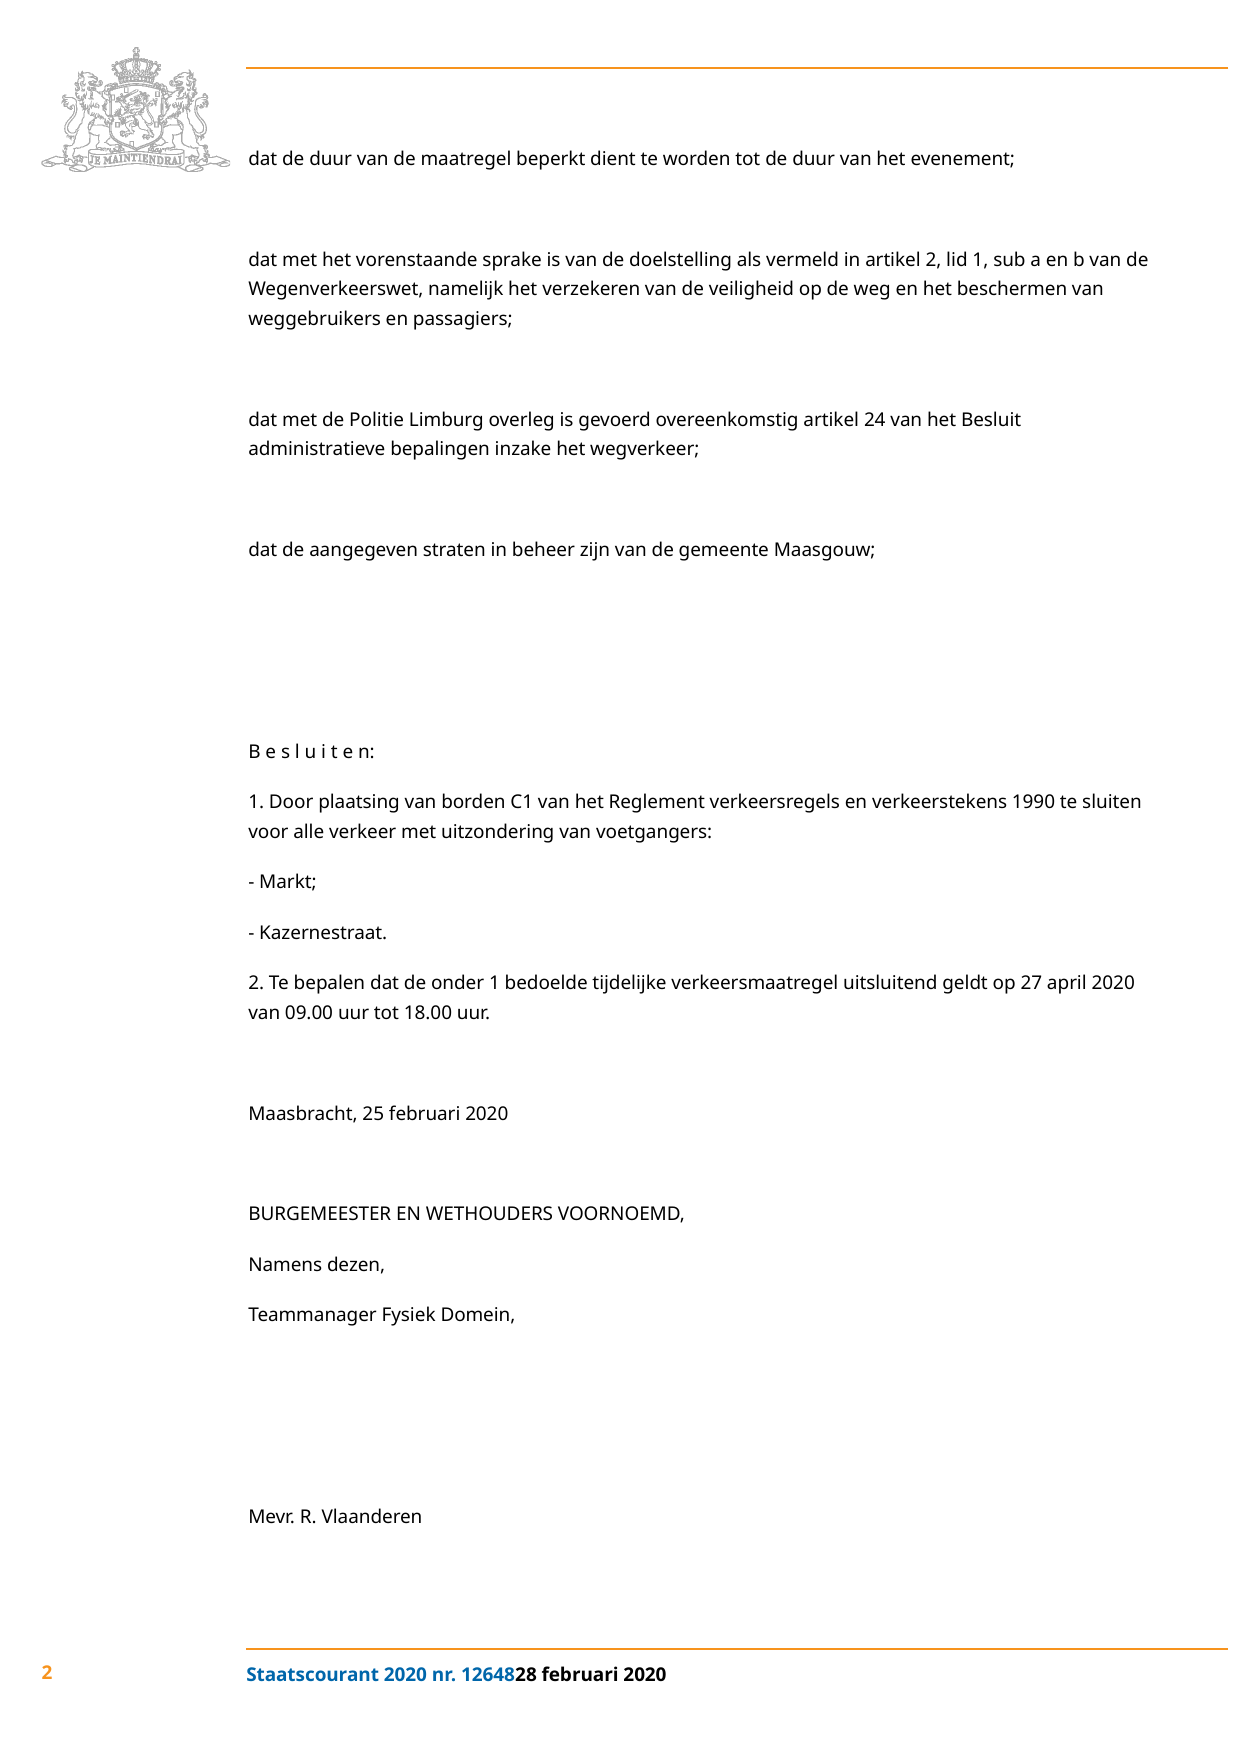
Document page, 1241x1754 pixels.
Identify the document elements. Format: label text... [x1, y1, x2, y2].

text dat de aangegeven straten in beheer zijn van de gemeente Maasgouw; [248, 536, 1152, 562]
picture [41, 47, 231, 172]
text 2. Te bepalen dat de onder 1 bedoelde tijdelijke verkeersmaatregel uitsluitend geldt op 27 april 2020 van 09.00 uur tot 18.00 uur. [248, 969, 1152, 1025]
text 1. Door plaatsing van borden C1 van het Reglement verkeersregels en verkeerstekens 1990 te sluiten voor alle verkeer met uitzondering van voetgangers: [248, 788, 1152, 844]
text - Markt; [248, 868, 1152, 894]
text Maasbracht, 25 februari 2020 [248, 1100, 1152, 1126]
text BURGEMEESTER EN WETHOUDERS VOORNOEMD, [248, 1201, 1152, 1226]
text dat met het vorenstaande sprake is van de doelstelling als vermeld in artikel 2, lid 1, sub a en b van de Wegenverkeerswet, namelijk het verzekeren van de veiligheid op de weg en het beschermen van weggebruikers en passagiers; [248, 246, 1152, 331]
text Namens dezen, [248, 1251, 1152, 1277]
text dat de duur van de maatregel beperkt dient te worden tot de duur van het evenement; [248, 145, 1152, 171]
text dat met de Politie Limburg overleg is gevoerd overeenkomstig artikel 24 van het Besluit administratieve bepalingen inzake het wegverkeer; [248, 406, 1152, 461]
text - Kazernestraat. [248, 919, 1152, 945]
text Teammanager Fysiek Domein, [248, 1301, 1152, 1327]
text Mevr. R. Vlaanderen [248, 1503, 1152, 1529]
text B e s l u i t e n: [248, 738, 1152, 764]
